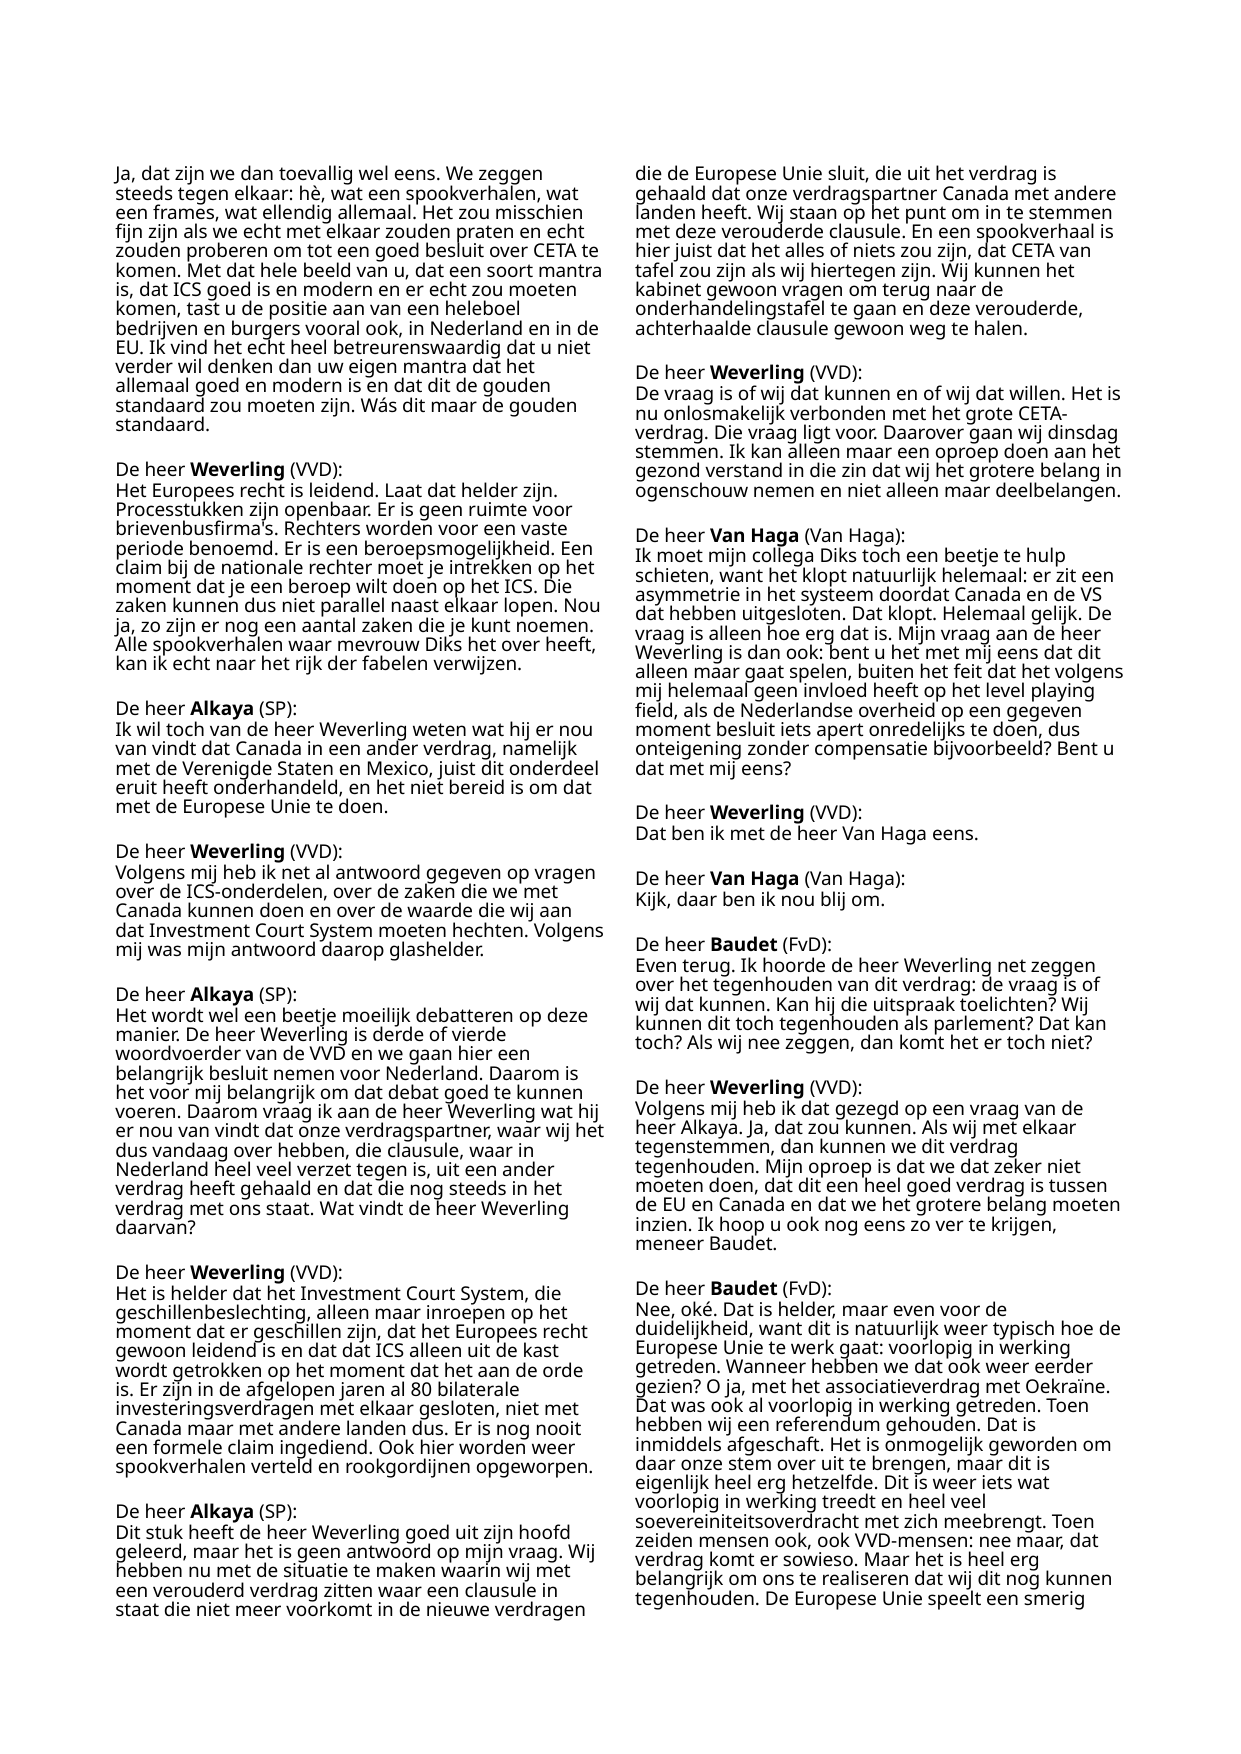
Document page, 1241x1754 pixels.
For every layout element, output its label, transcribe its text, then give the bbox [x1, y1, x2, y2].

text De heer Alkaya (SP): [115, 695, 605, 721]
text De heer Weverling (VVD): [115, 1259, 605, 1284]
text Kijk, daar ben ik nou blij om. [635, 891, 1125, 910]
text De vraag is of wij dat kunnen en of wij dat willen. Het is nu onlosmakelijk verbonden met het grote CETA-verdrag. Die vraag ligt voor. Daarover gaan wij dinsdag stemmen. Ik kan alleen maar een oproep doen aan het gezond verstand in die zin dat wij het grotere belang in ogenschouw nemen en niet alleen maar deelbelangen. [635, 385, 1125, 501]
text De heer Weverling (VVD): [635, 799, 1125, 825]
text Dit stuk heeft de heer Weverling goed uit zijn hoofd geleerd, maar het is geen antwoord op mijn vraag. Wij hebben nu met de situatie te maken waarin wij met een verouderd verdrag zitten waar een clausule in staat die niet meer voorkomt in de nieuwe verdragen [115, 1524, 605, 1620]
text De heer Baudet (FvD): [635, 931, 1125, 957]
text Het Europees recht is leidend. Laat dat helder zijn. Processtukken zijn openbaar. Er is geen ruimte voor brievenbusfirma's. Rechters worden voor een vaste periode benoemd. Er is een beroepsmogelijkheid. Een claim bij de nationale rechter moet je intrekken op het moment dat je een beroep wilt doen op het ICS. Die zaken kunnen dus niet parallel naast elkaar lopen. Nou ja, zo zijn er nog een aantal zaken die je kunt noemen. Alle spookverhalen waar mevrouw Diks het over heeft, kan ik echt naar het rijk der fabelen verwijzen. [115, 482, 605, 674]
text De heer Weverling (VVD): [115, 456, 605, 482]
text De heer Alkaya (SP): [115, 981, 605, 1007]
text Dat ben ik met de heer Van Haga eens. [635, 825, 1125, 844]
text Ik moet mijn collega Diks toch een beetje te hulp schieten, want het klopt natuurlijk helemaal: er zit een asymmetrie in het systeem doordat Canada en de VS dat hebben uitgesloten. Dat klopt. Helemaal gelijk. De vraag is alleen hoe erg dat is. Mijn vraag aan de heer Weverling is dan ook: bent u het met mij eens dat dit alleen maar gaat spelen, buiten het feit dat het volgens mij helemaal geen invloed heeft op het level playing field, als de Nederlandse overheid op een gegeven moment besluit iets apert onredelijks te doen, dus onteigening zonder compensatie bijvoorbeeld? Bent u dat met mij eens? [635, 547, 1125, 779]
text De heer Weverling (VVD): [635, 1074, 1125, 1100]
text Het wordt wel een beetje moeilijk debatteren op deze manier. De heer Weverling is derde of vierde woordvoerder van de VVD en we gaan hier een belangrijk besluit nemen voor Nederland. Daarom is het voor mij belangrijk om dat debat goed te kunnen voeren. Daarom vraag ik aan de heer Weverling wat hij er nou van vindt dat onze verdragspartner, waar wij het dus vandaag over hebben, die clausule, waar in Nederland heel veel verzet tegen is, uit een ander verdrag heeft gehaald en dat die nog steeds in het verdrag met ons staat. Wat vindt de heer Weverling daarvan? [115, 1007, 605, 1238]
text De heer Van Haga (Van Haga): [635, 865, 1125, 891]
text Het is helder dat het Investment Court System, die geschillenbeslechting, alleen maar inroepen op het moment dat er geschillen zijn, dat het Europees recht gewoon leidend is en dat dat ICS alleen uit de kast wordt getrokken op het moment dat het aan de orde is. Er zijn in de afgelopen jaren al 80 bilaterale investeringsverdragen met elkaar gesloten, niet met Canada maar met andere landen dus. Er is nog nooit een formele claim ingediend. Ook hier worden weer spookverhalen verteld en rookgordijnen opgeworpen. [115, 1284, 605, 1477]
text De heer Van Haga (Van Haga): [635, 522, 1125, 547]
text Ik wil toch van de heer Weverling weten wat hij er nou van vindt dat Canada in een ander verdrag, namelijk met de Verenigde Staten en Mexico, juist dit onderdeel eruit heeft onderhandeld, en het niet bereid is om dat met de Europese Unie te doen. [115, 721, 605, 817]
text De heer Weverling (VVD): [115, 838, 605, 864]
text Nee, oké. Dat is helder, maar even voor de duidelijkheid, want dit is natuurlijk weer typisch hoe de Europese Unie te werk gaat: voorlopig in werking getreden. Wanneer hebben we dat ook weer eerder gezien? O ja, met het associatieverdrag met Oekraïne. Dat was ook al voorlopig in werking getreden. Toen hebben wij een referendum gehouden. Dat is inmiddels afgeschaft. Het is onmogelijk geworden om daar onze stem over uit te brengen, maar dit is eigenlijk heel erg hetzelfde. Dit is weer iets wat voorlopig in werking treedt en heel veel soevereiniteitsoverdracht met zich meebrengt. Toen zeiden mensen ook, ook VVD-mensen: nee maar, dat verdrag komt er sowieso. Maar het is heel erg belangrijk om ons te realiseren dat wij dit nog kunnen tegenhouden. De Europese Unie speelt een smerig [635, 1301, 1125, 1609]
text De heer Baudet (FvD): [635, 1275, 1125, 1301]
text Volgens mij heb ik dat gezegd op een vraag van de heer Alkaya. Ja, dat zou kunnen. Als wij met elkaar tegenstemmen, dan kunnen we dit verdrag tegenhouden. Mijn oproep is dat we dat zeker niet moeten doen, dat dit een heel goed verdrag is tussen de EU en Canada en dat we het grotere belang moeten inzien. Ik hoop u ook nog eens zo ver te krijgen, meneer Baudet. [635, 1100, 1125, 1254]
text Ja, dat zijn we dan toevallig wel eens. We zeggen steeds tegen elkaar: hè, wat een spookverhalen, wat een frames, wat ellendig allemaal. Het zou misschien fijn zijn als we echt met elkaar zouden praten en echt zouden proberen om tot een goed besluit over CETA te komen. Met dat hele beeld van u, dat een soort mantra is, dat ICS goed is en modern en er echt zou moeten komen, tast u de positie aan van een heleboel bedrijven en burgers vooral ook, in Nederland en in de EU. Ik vind het echt heel betreurenswaardig dat u niet verder wil denken dan uw eigen mantra dat het allemaal goed en modern is en dat dit de gouden standaard zou moeten zijn. Wás dit maar de gouden standaard. [115, 165, 605, 435]
text De heer Alkaya (SP): [115, 1498, 605, 1524]
text Even terug. Ik hoorde de heer Weverling net zeggen over het tegenhouden van dit verdrag: de vraag is of wij dat kunnen. Kan hij die uitspraak toelichten? Wij kunnen dit toch tegenhouden als parlement? Dat kan toch? Als wij nee zeggen, dan komt het er toch niet? [635, 957, 1125, 1053]
text Volgens mij heb ik net al antwoord gegeven op vragen over de ICS-onderdelen, over de zaken die we met Canada kunnen doen en over de waarde die wij aan dat Investment Court System moeten hechten. Volgens mij was mijn antwoord daarop glashelder. [115, 864, 605, 960]
text De heer Weverling (VVD): [635, 359, 1125, 385]
text die de Europese Unie sluit, die uit het verdrag is gehaald dat onze verdragspartner Canada met andere landen heeft. Wij staan op het punt om in te stemmen met deze verouderde clausule. En een spookverhaal is hier juist dat het alles of niets zou zijn, dat CETA van tafel zou zijn als wij hiertegen zijn. Wij kunnen het kabinet gewoon vragen om terug naar de onderhandelingstafel te gaan en deze verouderde, achterhaalde clausule gewoon weg te halen. [635, 165, 1125, 339]
